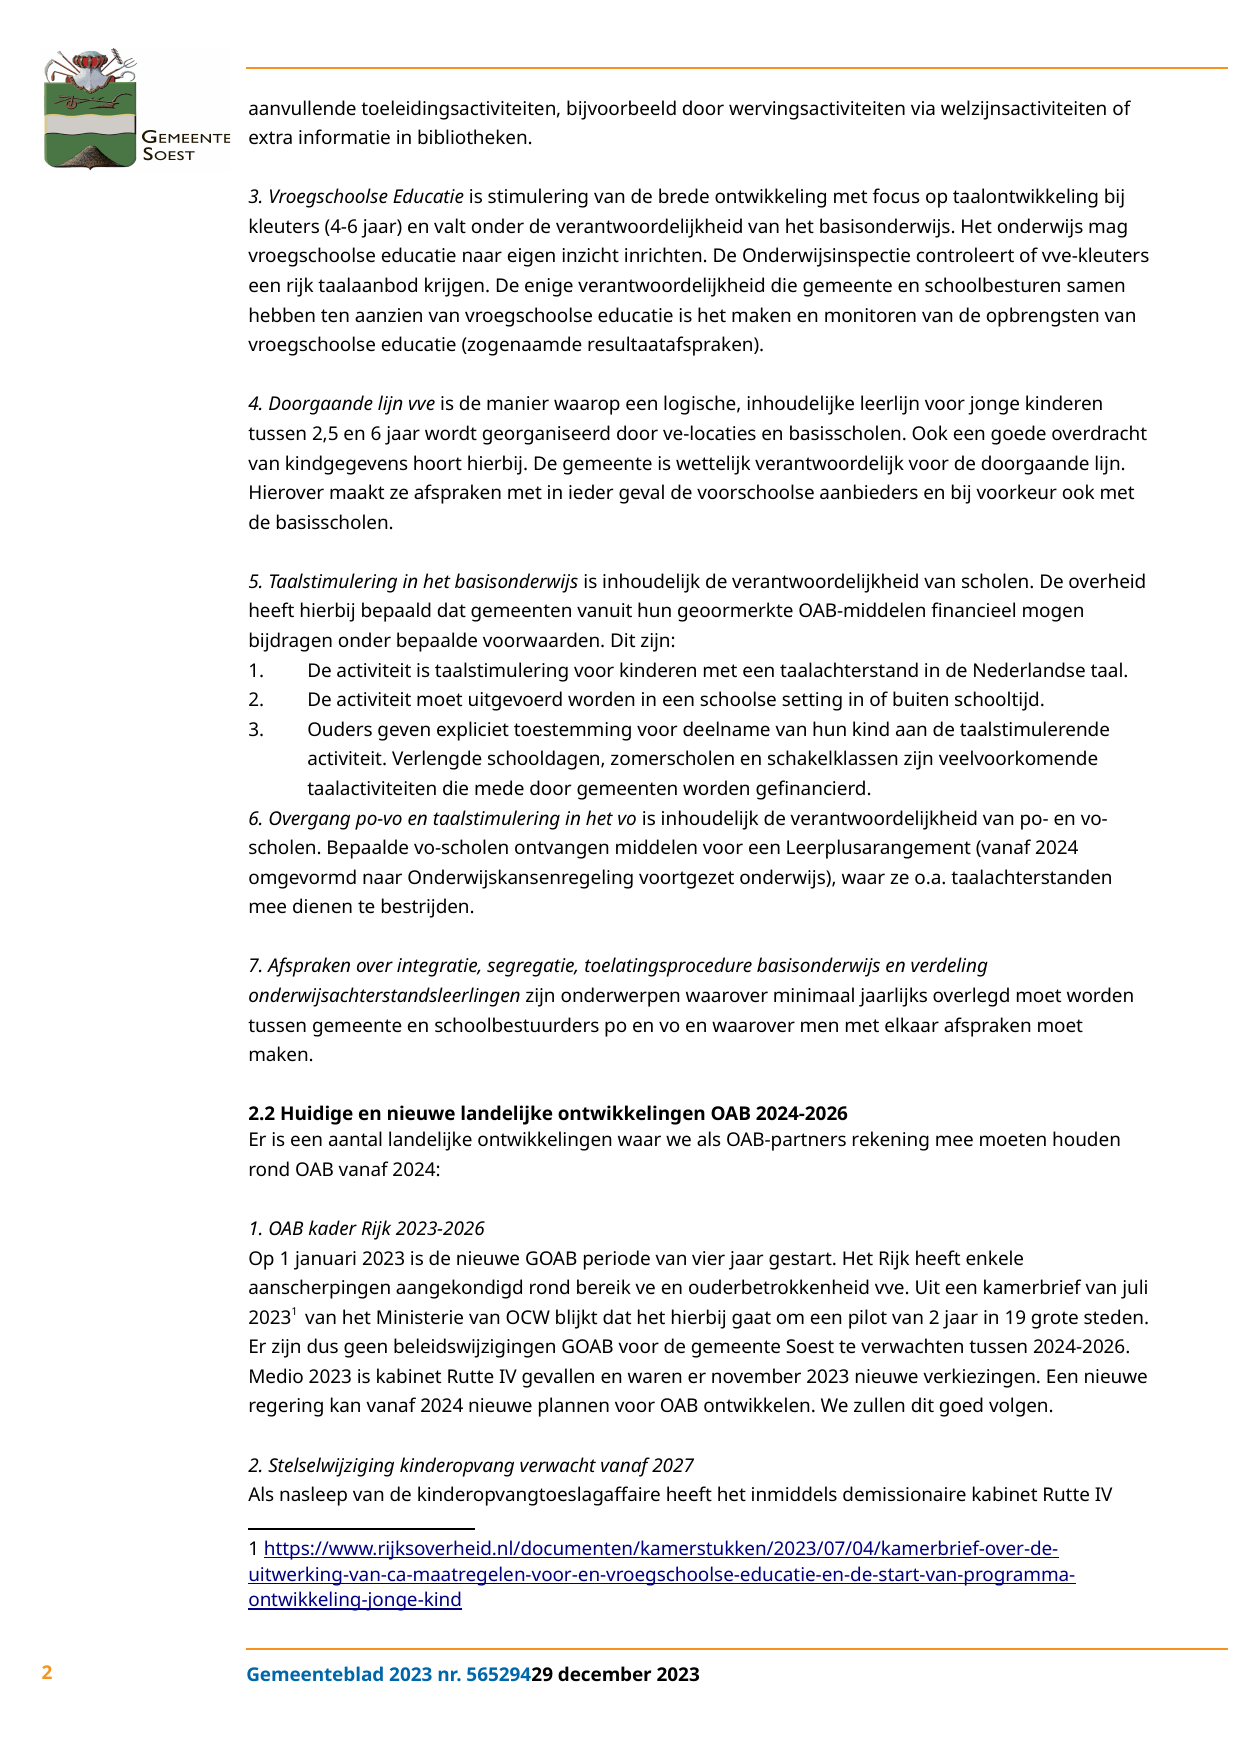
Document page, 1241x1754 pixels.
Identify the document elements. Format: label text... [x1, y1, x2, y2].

text Er is een aantal landelijke ontwikkelingen waar we als OAB-partners rekening mee moeten houden rond OAB vanaf 2024: [248, 1126, 1152, 1182]
text 2. Stelselwijziging kinderopvang verwacht vanaf 2027 [248, 1452, 1152, 1477]
text 2.2 Huidige en nieuwe landelijke ontwikkelingen OAB 2024-2026 [248, 1101, 1152, 1126]
text 6. Overgang po-vo en taalstimulering in het vo is inhoudelijk de verantwoordelijkheid van po- en vo-scholen. Bepaalde vo-scholen ontvangen middelen voor een Leerplusarangement (vanaf 2024 omgevormd naar Onderwijskansenregeling voortgezet onderwijs), waar ze o.a. taalachterstanden mee dienen te bestrijden. [248, 805, 1152, 919]
list Ouders geven expliciet toestemming voor deelname van hun kind aan de taalstimulerende activiteit. Verlengde schooldagen, zomerscholen en schakelklassen zijn veelvoorkomende taalactiviteiten die mede door gemeenten worden gefinancierd. [248, 716, 1152, 801]
text Als nasleep van de kinderopvangtoeslagaffaire heeft het inmiddels demissionaire kabinet Rutte IV [248, 1481, 1152, 1507]
text 7. Afspraken over integratie, segregatie, toelatingsprocedure basisonderwijs en verdeling onderwijsachterstandsleerlingen zijn onderwerpen waarover minimaal jaarlijks overlegd moet worden tussen gemeente en schoolbestuurders po en vo en waarover men met elkaar afspraken moet maken. [248, 953, 1152, 1067]
text 4. Doorgaande lijn vve is de manier waarop een logische, inhoudelijke leerlijn voor jonge kinderen tussen 2,5 en 6 jaar wordt georganiseerd door ve-locaties en basisscholen. Ook een goede overdracht van kindgegevens hoort hierbij. De gemeente is wettelijk verantwoordelijk voor de doorgaande lijn. Hierover maakt ze afspraken met in ieder geval de voorschoolse aanbieders en bij voorkeur ook met de basisscholen. [248, 391, 1152, 535]
list De activiteit moet uitgevoerd worden in een schoolse setting in of buiten schooltijd. [248, 686, 1152, 712]
text aanvullende toeleidingsactiviteiten, bijvoorbeeld door wervingsactiviteiten via welzijnsactiviteiten of extra informatie in bibliotheken. [248, 95, 1152, 150]
text Op 1 januari 2023 is de nieuwe GOAB periode van vier jaar gestart. Het Rijk heeft enkele aanscherpingen aangekondigd rond bereik ve en ouderbetrokkenheid vve. Uit een kamerbrief van juli 2023 van het Ministerie van OCW blijkt dat het hierbij gaat om een pilot van 2 jaar in 19 grote steden. Er zijn dus geen beleidswijzigingen GOAB voor de gemeente Soest te verwachten tussen 2024-2026. Medio 2023 is kabinet Rutte IV gevallen en waren er november 2023 nieuwe verkiezingen. Een nieuwe regering kan vanaf 2024 nieuwe plannen voor OAB ontwikkelen. We zullen dit goed volgen. [248, 1245, 1152, 1418]
picture [41, 47, 231, 172]
list De activiteit is taalstimulering voor kinderen met een taalachterstand in de Nederlandse taal. [248, 657, 1152, 683]
text https://www.rijksoverheid.nl/documenten/kamerstukken/2023/07/04/kamerbrief-over-de-uitwerking-van-ca-maatregelen-voor-en-vroegschoolse-educatie-en-de-start-van-programma-ontwikkeling-jonge-kind [248, 1535, 1152, 1612]
text 5. Taalstimulering in het basisonderwijs is inhoudelijk de verantwoordelijkheid van scholen. De overheid heeft hierbij bepaald dat gemeenten vanuit hun geoormerkte OAB-middelen financieel mogen bijdragen onder bepaalde voorwaarden. Dit zijn: [248, 568, 1152, 653]
text 3. Vroegschoolse Educatie is stimulering van de brede ontwikkeling met focus op taalontwikkeling bij kleuters (4-6 jaar) en valt onder de verantwoordelijkheid van het basisonderwijs. Het onderwijs mag vroegschoolse educatie naar eigen inzicht inrichten. De Onderwijsinspectie controleert of vve-kleuters een rijk taalaanbod krijgen. De enige verantwoordelijkheid die gemeente en schoolbesturen samen hebben ten aanzien van vroegschoolse educatie is het maken en monitoren van de opbrengsten van vroegschoolse educatie (zogenaamde resultaatafspraken). [248, 183, 1152, 357]
text 1. OAB kader Rijk 2023-2026 [248, 1215, 1152, 1241]
